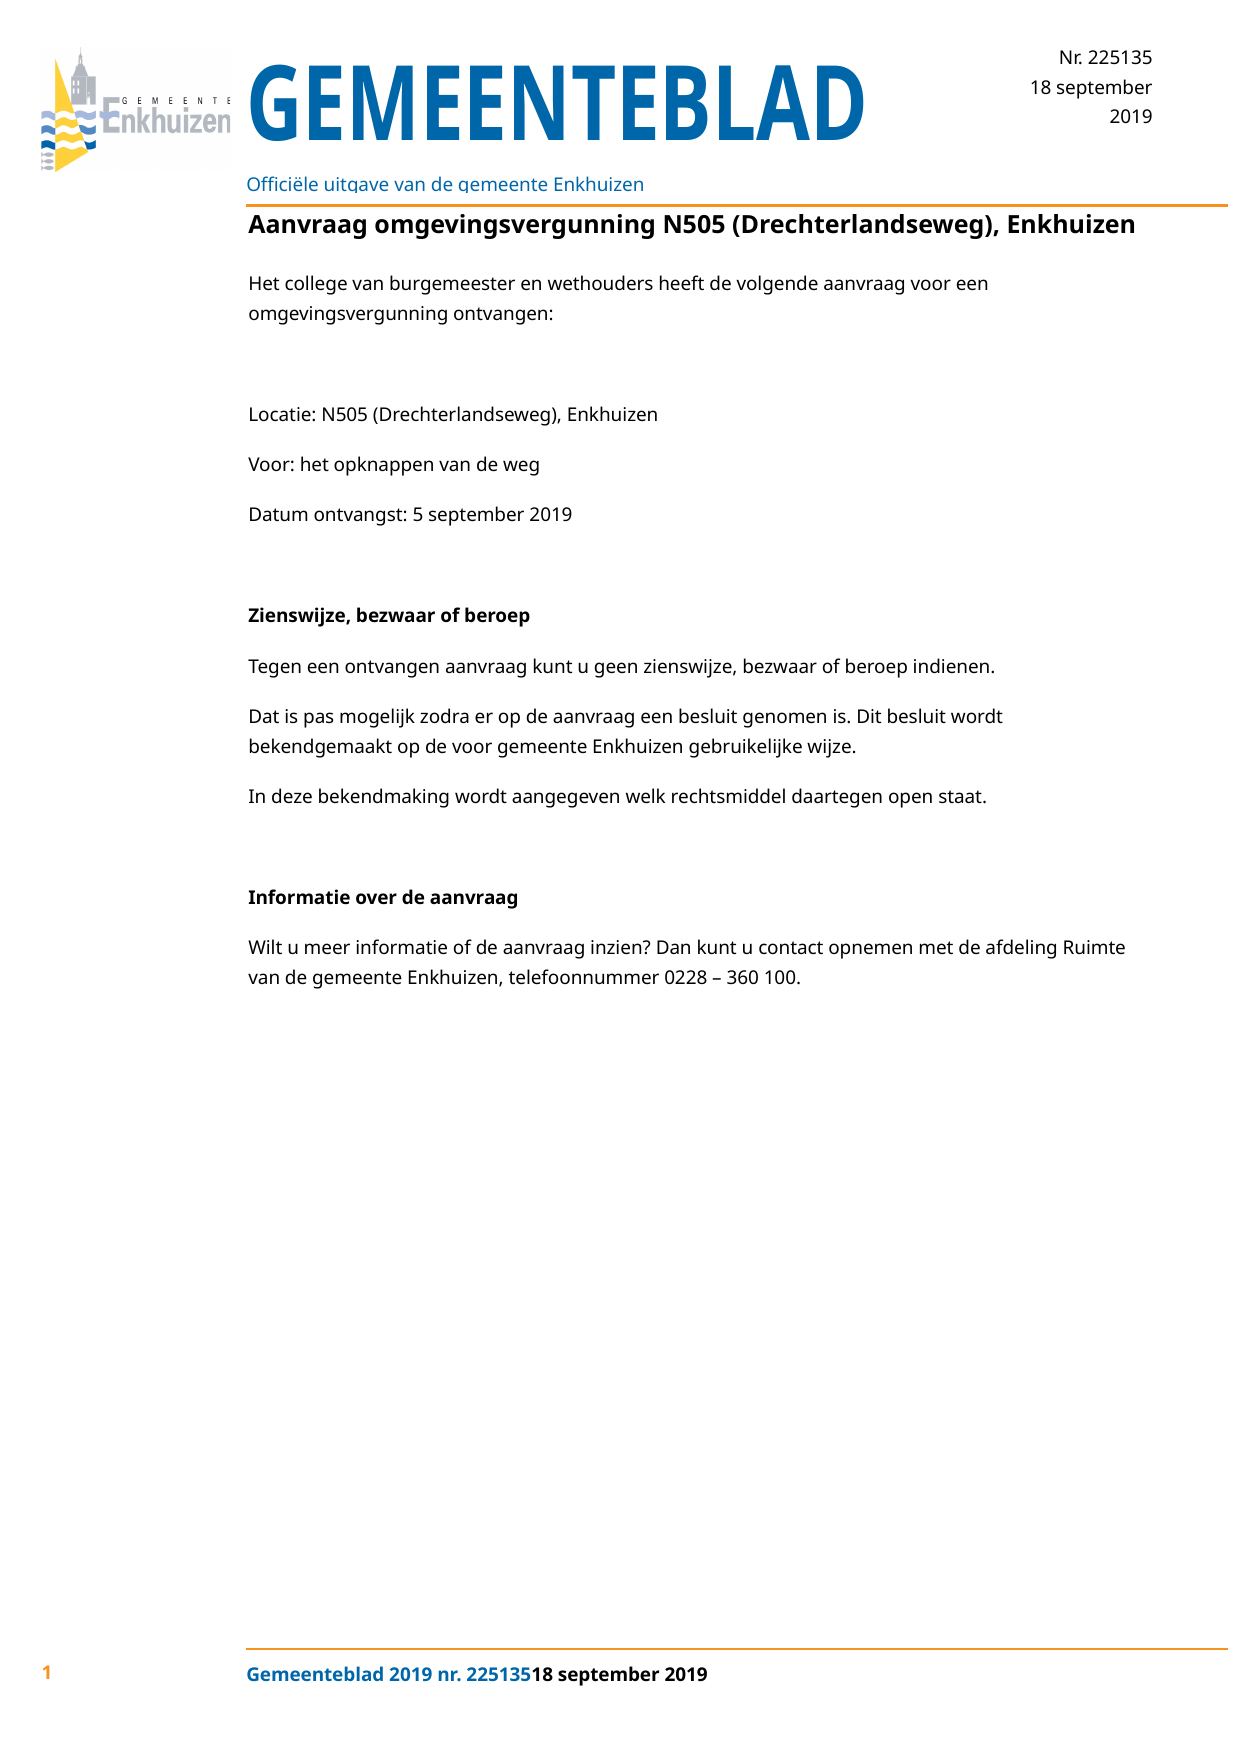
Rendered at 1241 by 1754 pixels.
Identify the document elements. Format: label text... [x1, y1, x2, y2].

text Aanvraag omgevingsvergunning N505 (Drechterlandseweg), Enkhuizen [248, 207, 1152, 241]
text Datum ontvangst: 5 september 2019 [248, 502, 1152, 527]
text Informatie over de aanvraag [248, 884, 1152, 910]
picture [41, 47, 231, 172]
text Wilt u meer informatie of de aanvraag inzien? Dan kunt u contact opnemen met de afdeling Ruimte van de gemeente Enkhuizen, telefoonnummer 0228 – 360 100. [248, 934, 1152, 990]
text Tegen een ontvangen aanvraag kunt u geen zienswijze, bezwaar of beroep indienen. [248, 653, 1152, 678]
text Het college van burgemeester en wethouders heeft de volgende aanvraag voor een omgevingsvergunning ontvangen: [248, 270, 1152, 326]
text In deze bekendmaking wordt aangegeven welk rechtsmiddel daartegen open staat. [248, 783, 1152, 809]
text Locatie: N505 (Drechterlandseweg), Enkhuizen [248, 401, 1152, 426]
text Zienswijze, bezwaar of beroep [248, 602, 1152, 628]
text Voor: het opknappen van de weg [248, 451, 1152, 477]
text Dat is pas mogelijk zodra er op de aanvraag een besluit genomen is. Dit besluit wordt bekendgemaakt op de voor gemeente Enkhuizen gebruikelijke wijze. [248, 703, 1152, 758]
